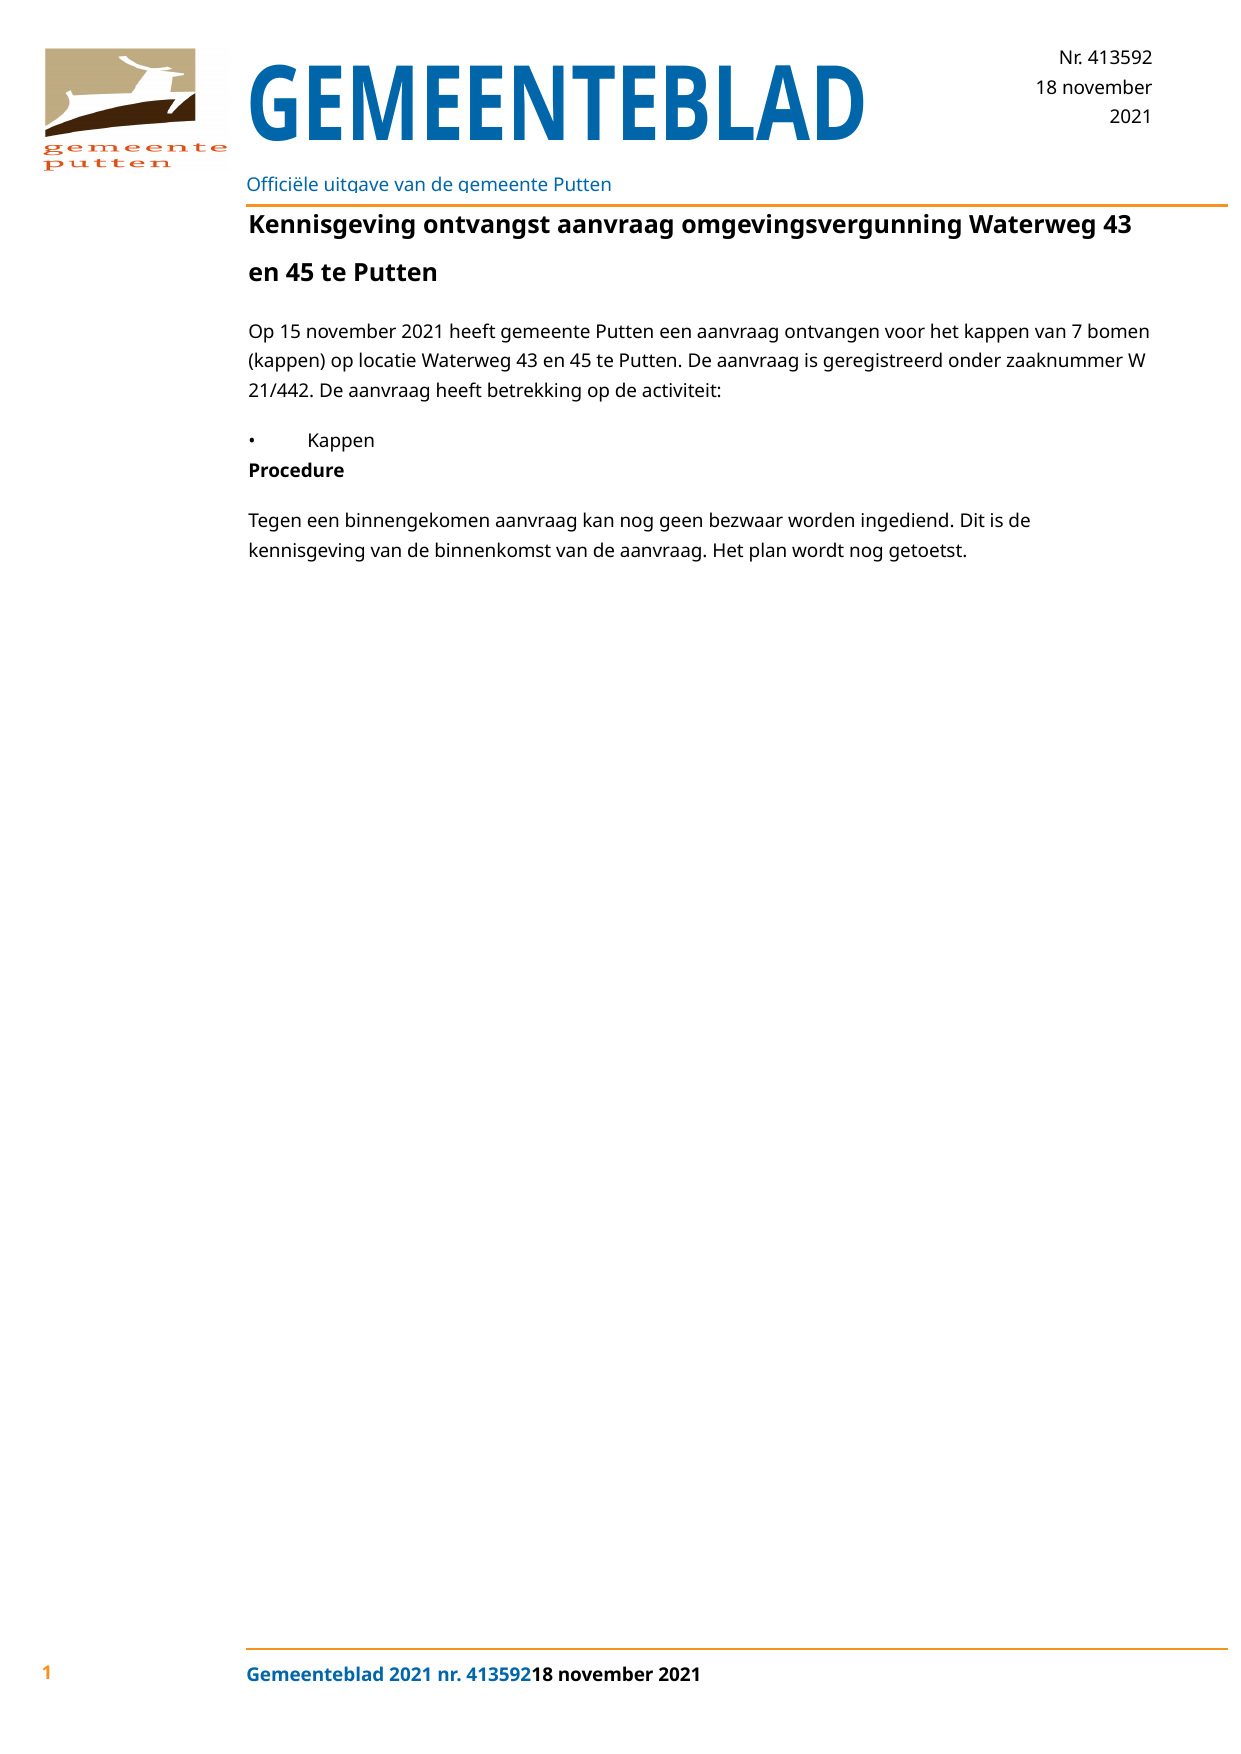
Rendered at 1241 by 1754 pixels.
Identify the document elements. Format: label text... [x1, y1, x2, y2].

list Kappen [248, 427, 1152, 453]
text Kennisgeving ontvangst aanvraag omgevingsvergunning Waterweg 43 en 45 te Putten [248, 207, 1152, 288]
text Tegen een binnengekomen aanvraag kan nog geen bezwaar worden ingediend. Dit is de kennisgeving van de binnenkomst van de aanvraag. Het plan wordt nog getoetst. [248, 507, 1152, 563]
picture [41, 47, 231, 172]
text Op 15 november 2021 heeft gemeente Putten een aanvraag ontvangen voor het kappen van 7 bomen (kappen) op locatie Waterweg 43 en 45 te Putten. De aanvraag is geregistreerd onder zaaknummer W 21/442. De aanvraag heeft betrekking op de activiteit: [248, 318, 1152, 403]
text Procedure [248, 457, 1152, 483]
